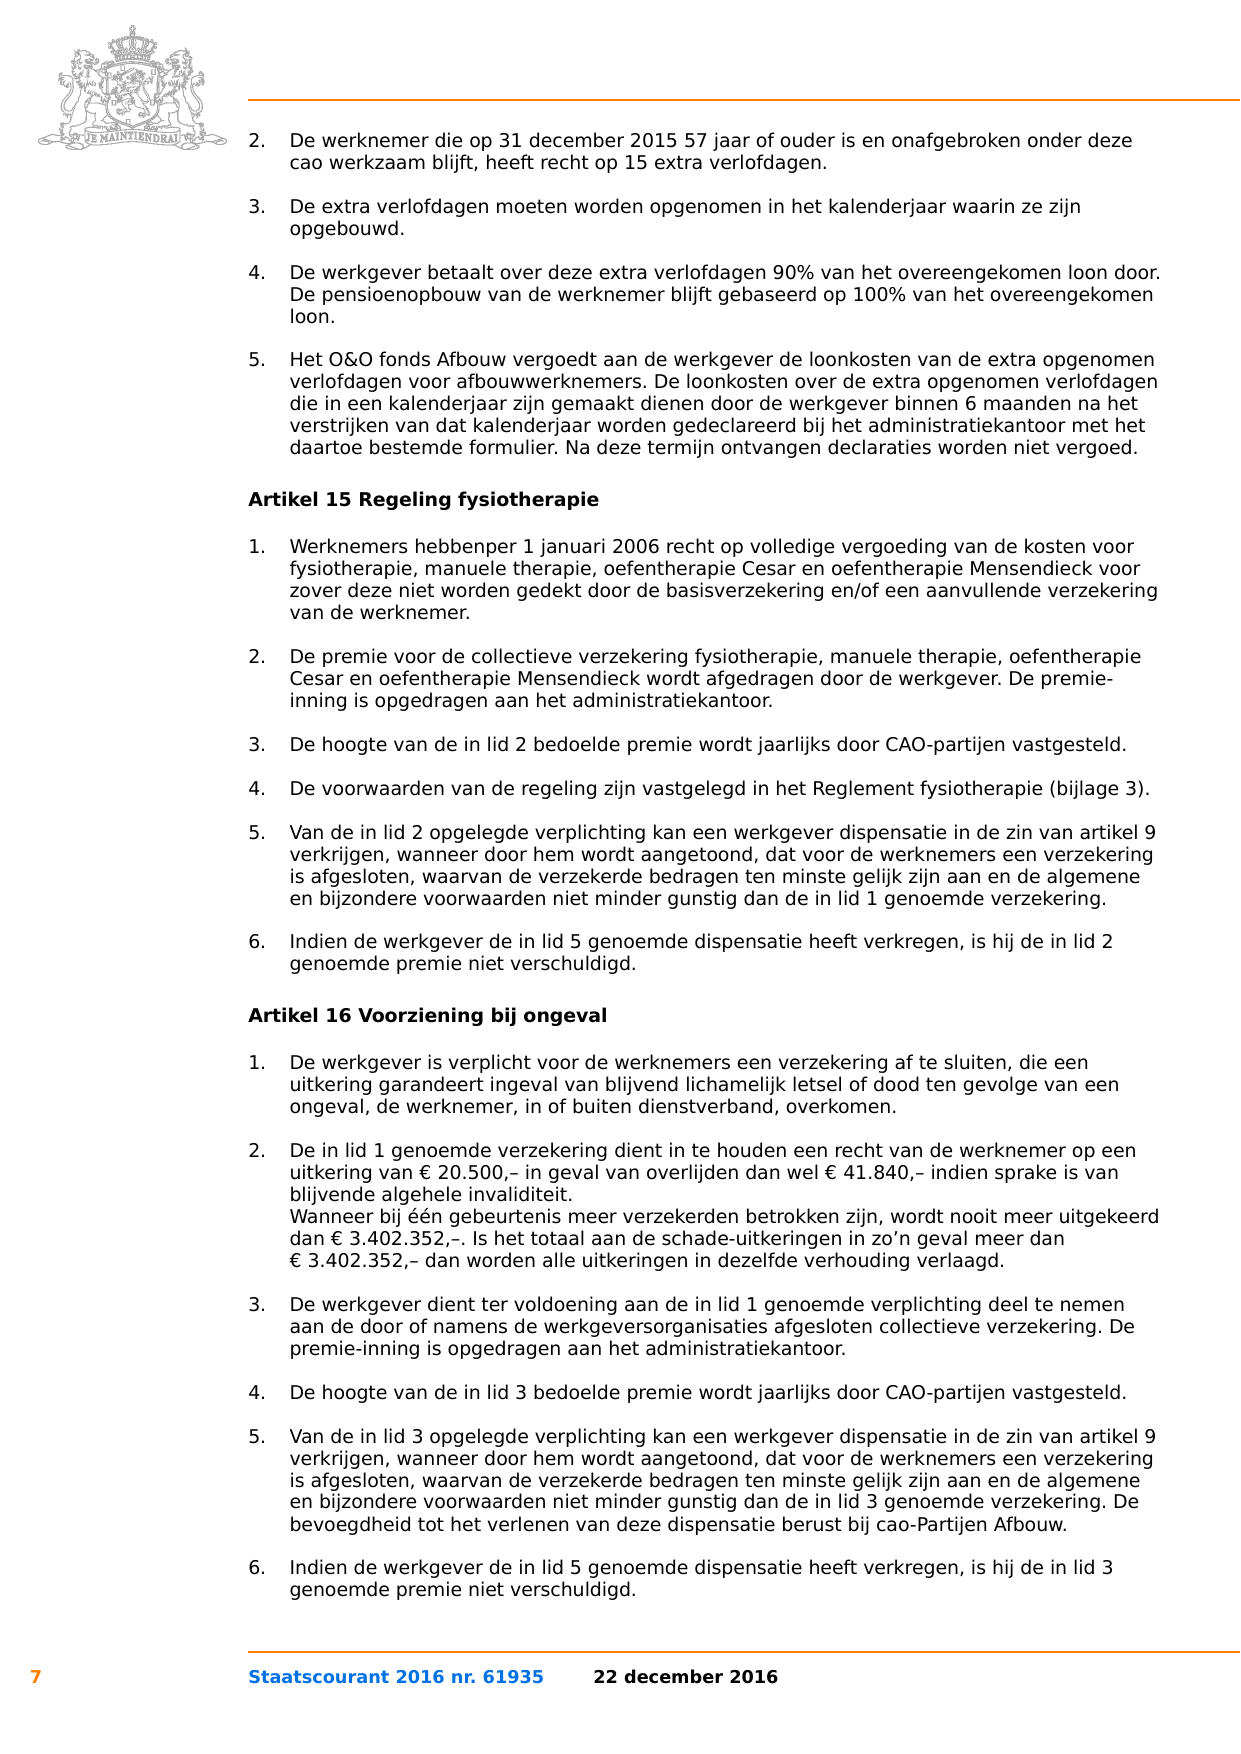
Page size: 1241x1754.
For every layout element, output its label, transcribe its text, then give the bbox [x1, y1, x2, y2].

text 2. De premie voor de collectieve verzekering fysiotherapie, manuele therapie, oefentherapie Cesar en oefentherapie Mensendieck wordt afgedragen door de werkgever. De premie-inning is opgedragen aan het administratiekantoor. [248, 646, 1163, 712]
text 3. De hoogte van de in lid 2 bedoelde premie wordt jaarlijks door CAO-partijen vastgesteld. [248, 734, 1163, 756]
subtitle Artikel 16 Voorziening bij ongeval [248, 1005, 1163, 1027]
text 5. Van de in lid 3 opgelegde verplichting kan een werkgever dispensatie in de zin van artikel 9 verkrijgen, wanneer door hem wordt aangetoond, dat voor de werknemers een verzekering is afgesloten, waarvan de verzekerde bedragen ten minste gelijk zijn aan en de algemene en bijzondere voorwaarden niet minder gunstig dan de in lid 3 genoemde verzekering. De bevoegdheid tot het verlenen van deze dispensatie berust bij cao-Partijen Afbouw. [248, 1426, 1163, 1535]
text 5. Het O&O fonds Afbouw vergoedt aan de werkgever de loonkosten van de extra opgenomen verlofdagen voor afbouwwerknemers. De loonkosten over de extra opgenomen verlofdagen die in een kalenderjaar zijn gemaakt dienen door de werkgever binnen 6 maanden na het verstrijken van dat kalenderjaar worden gedeclareerd bij het administratiekantoor met het daartoe bestemde formulier. Na deze termijn ontvangen declaraties worden niet vergoed. [248, 349, 1163, 459]
text 1. De werkgever is verplicht voor de werknemers een verzekering af te sluiten, die een uitkering garandeert ingeval van blijvend lichamelijk letsel of dood ten gevolge van een ongeval, de werknemer, in of buiten dienstverband, overkomen. [248, 1052, 1163, 1118]
picture [38, 25, 227, 150]
text 1. Werknemers hebbenper 1 januari 2006 recht op volledige vergoeding van de kosten voor fysiotherapie, manuele therapie, oefentherapie Cesar en oefentherapie Mensendieck voor zover deze niet worden gedekt door de basisverzekering en/of een aanvullende verzekering van de werknemer. [248, 536, 1163, 624]
text 6. Indien de werkgever de in lid 5 genoemde dispensatie heeft verkregen, is hij de in lid 2 genoemde premie niet verschuldigd. [248, 931, 1163, 975]
subtitle Artikel 15 Regeling fysiotherapie [248, 489, 1163, 511]
text 4. De voorwaarden van de regeling zijn vastgelegd in het Reglement fysiotherapie (bijlage 3). [248, 778, 1163, 800]
text 5. Van de in lid 2 opgelegde verplichting kan een werkgever dispensatie in de zin van artikel 9 verkrijgen, wanneer door hem wordt aangetoond, dat voor de werknemers een verzekering is afgesloten, waarvan de verzekerde bedragen ten minste gelijk zijn aan en de algemene en bijzondere voorwaarden niet minder gunstig dan de in lid 1 genoemde verzekering. [248, 822, 1163, 909]
text 4. De werkgever betaalt over deze extra verlofdagen 90% van het overeengekomen loon door. De pensioenopbouw van de werknemer blijft gebaseerd op 100% van het overeengekomen loon. [248, 262, 1163, 327]
text 2. De in lid 1 genoemde verzekering dient in te houden een recht van de werknemer op een uitkering van € 20.500,– in geval van overlijden dan wel € 41.840,– indien sprake is van blijvende algehele invaliditeit. [248, 1140, 1163, 1206]
text 6. Indien de werkgever de in lid 5 genoemde dispensatie heeft verkregen, is hij de in lid 3 genoemde premie niet verschuldigd. [248, 1557, 1163, 1601]
text 2. De werknemer die op 31 december 2015 57 jaar of ouder is en onafgebroken onder deze cao werkzaam blijft, heeft recht op 15 extra verlofdagen. [248, 130, 1163, 174]
text 3. De extra verlofdagen moeten worden opgenomen in het kalenderjaar waarin ze zijn opgebouwd. [248, 196, 1163, 240]
text 4. De hoogte van de in lid 3 bedoelde premie wordt jaarlijks door CAO-partijen vastgesteld. [248, 1382, 1163, 1404]
text 3. De werkgever dient ter voldoening aan de in lid 1 genoemde verplichting deel te nemen aan de door of namens de werkgeversorganisaties afgesloten collectieve verzekering. De premie-inning is opgedragen aan het administratiekantoor. [248, 1294, 1163, 1360]
text Wanneer bij één gebeurtenis meer verzekerden betrokken zijn, wordt nooit meer uitgekeerd dan € 3.402.352,–. Is het totaal aan de schade-uitkeringen in zo’n geval meer dan € 3.402.352,– dan worden alle uitkeringen in dezelfde verhouding verlaagd. [289, 1206, 1163, 1272]
